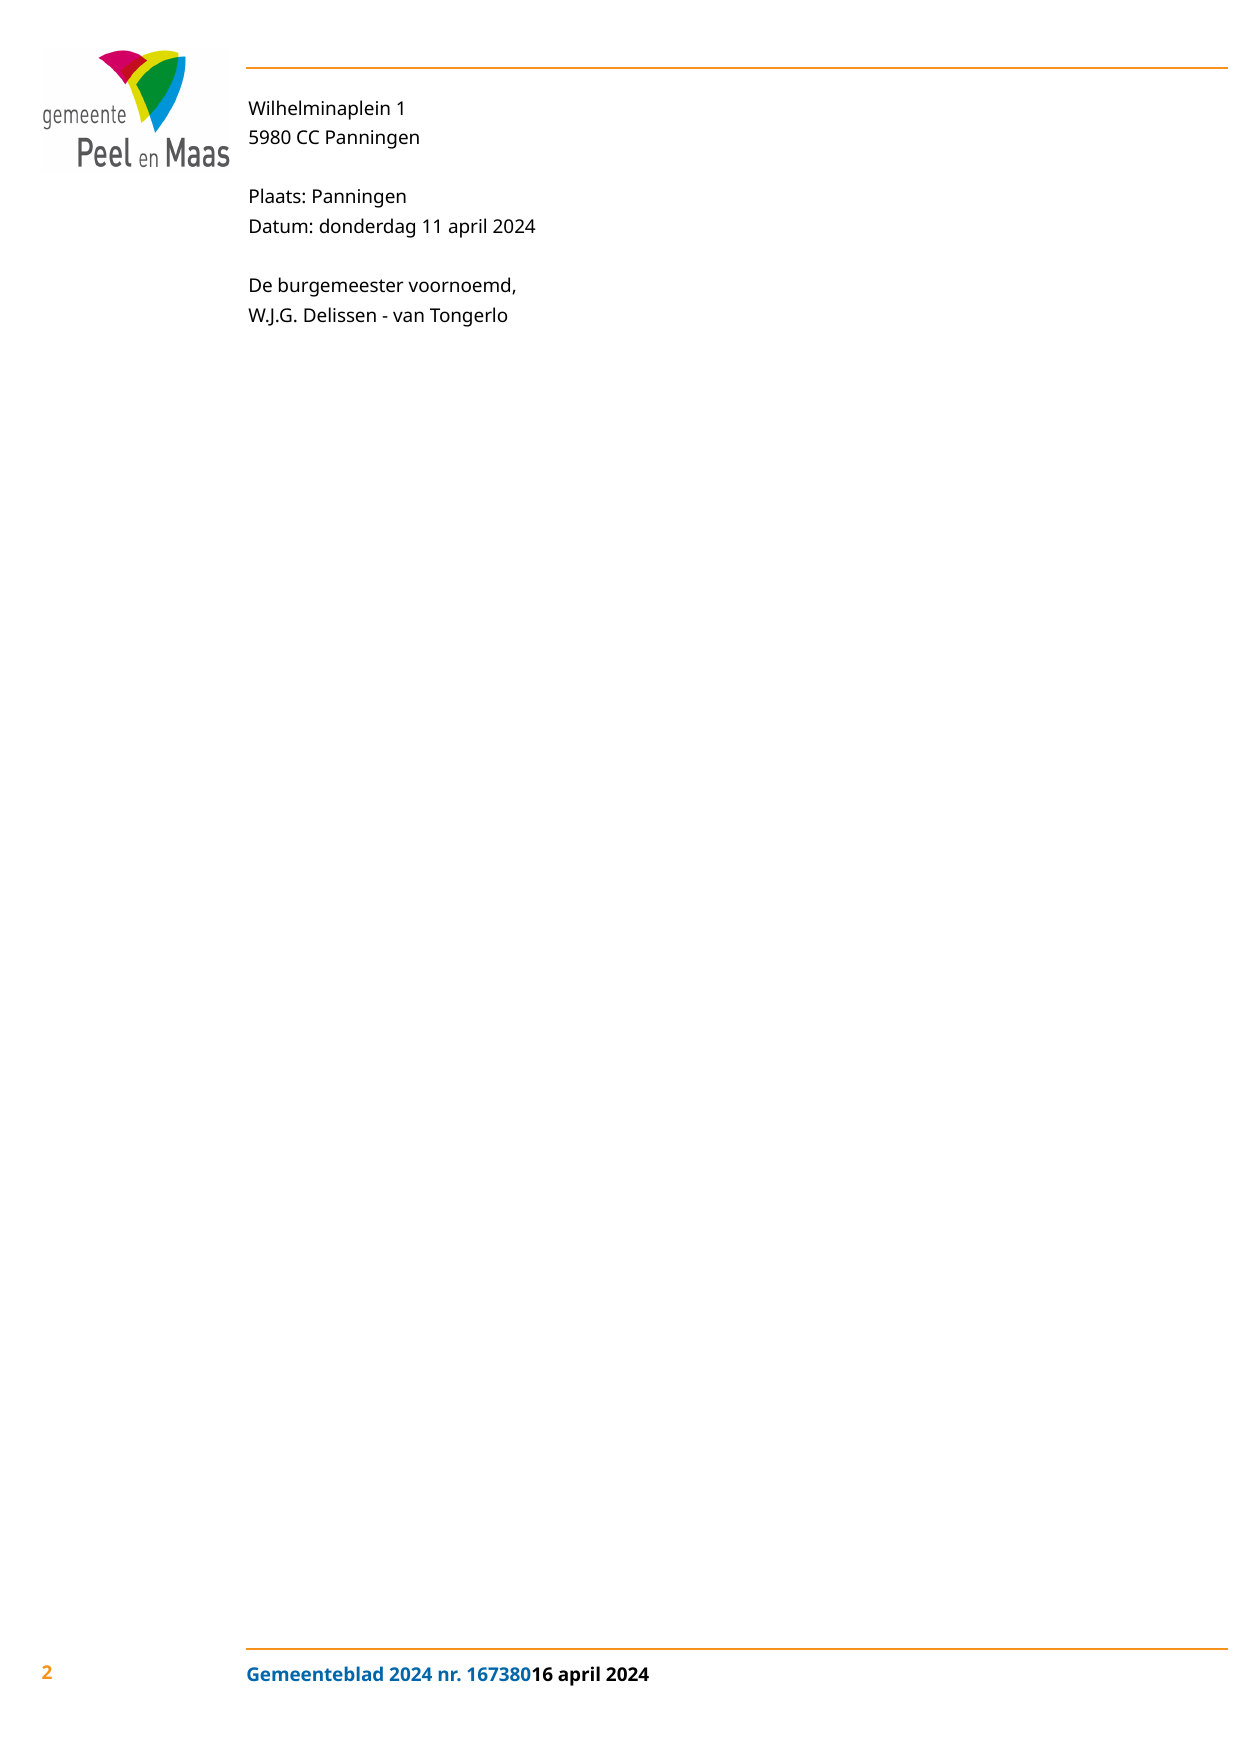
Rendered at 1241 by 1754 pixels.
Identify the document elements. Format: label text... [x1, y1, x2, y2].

picture [41, 47, 231, 172]
text Wilhelminaplein 1 [248, 95, 1152, 121]
text Datum: donderdag 11 april 2024 [248, 213, 1152, 239]
text Plaats: Panningen [248, 183, 1152, 209]
text W.J.G. Delissen - van Tongerlo [248, 302, 1152, 328]
text De burgemeester voornoemd, [248, 272, 1152, 298]
text 5980 CC Panningen [248, 124, 1152, 150]
